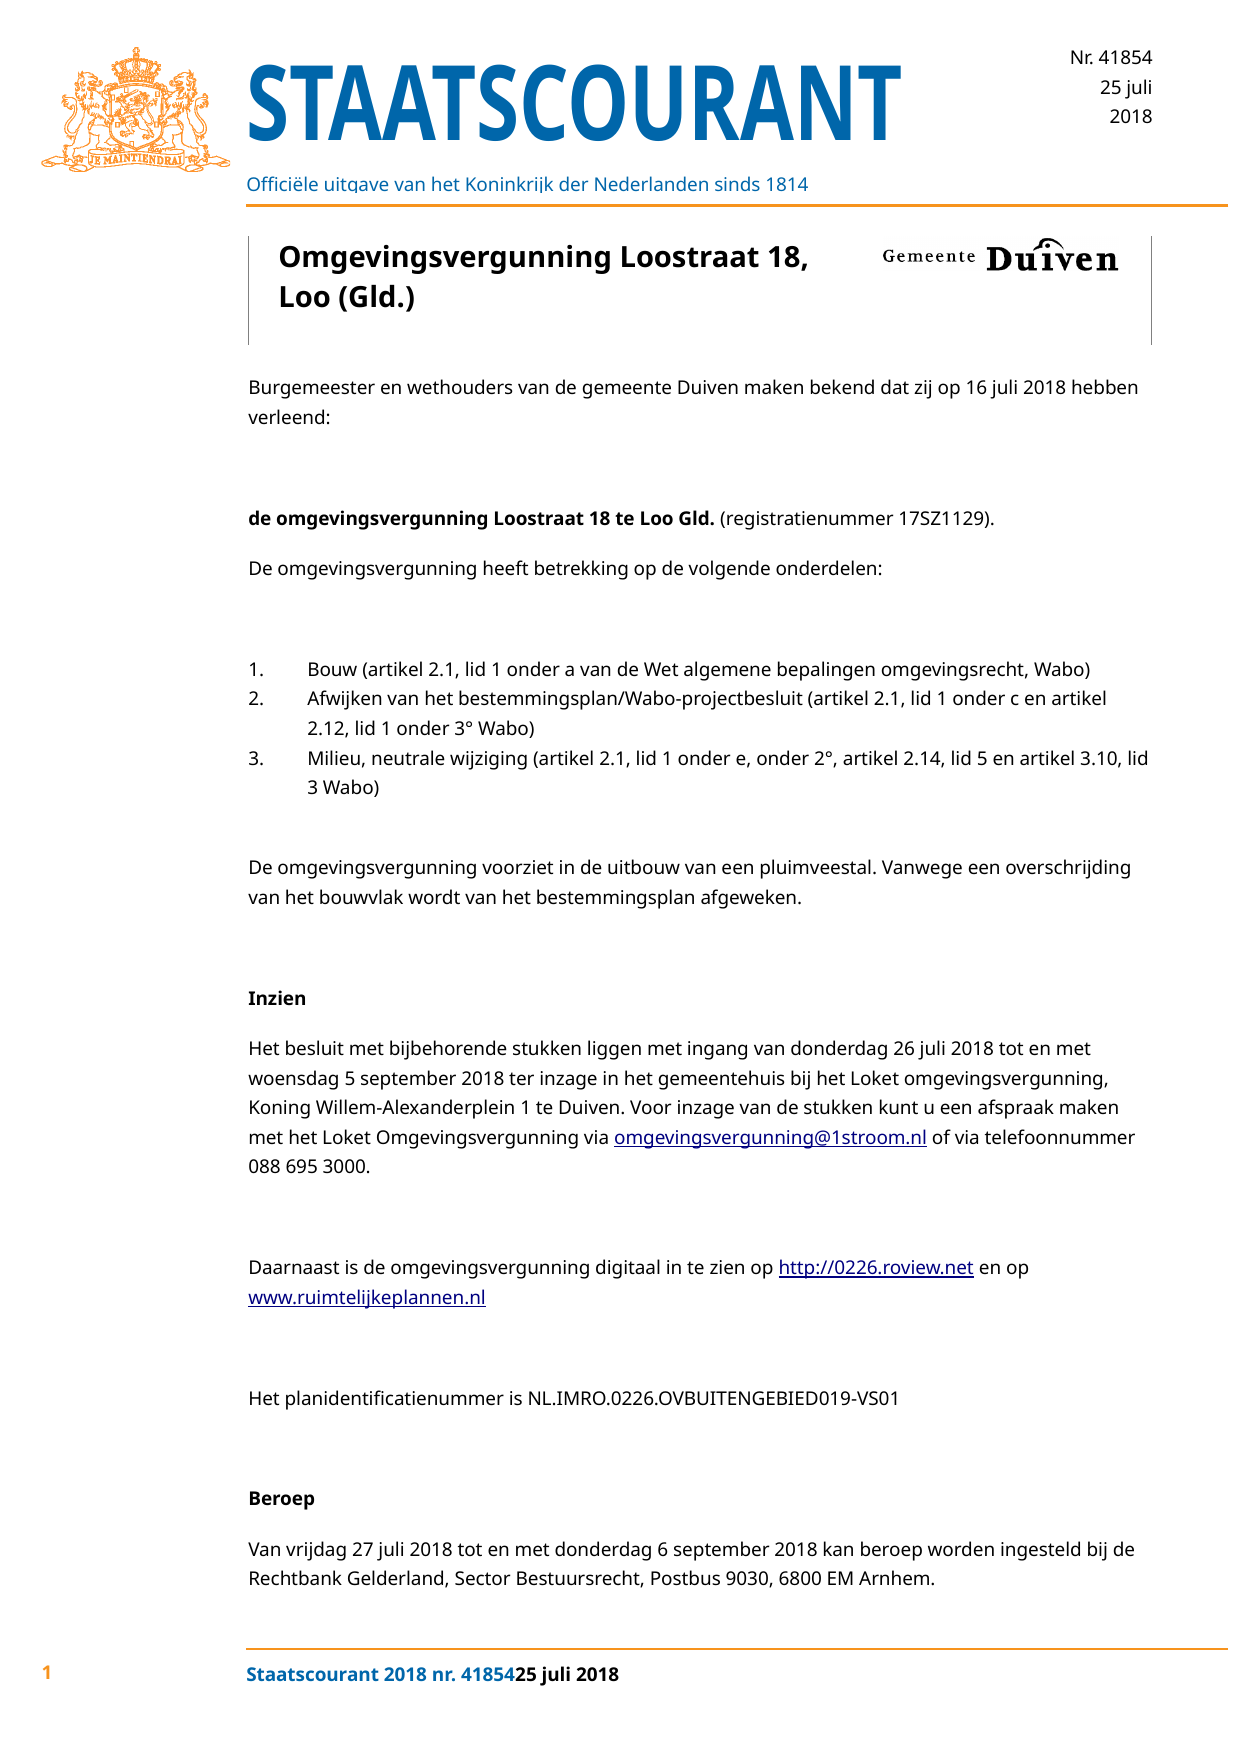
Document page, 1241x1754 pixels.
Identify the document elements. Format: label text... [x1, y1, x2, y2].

text Beroep [248, 1486, 1152, 1511]
text Het besluit met bijbehorende stukken liggen met ingang van donderdag 26 juli 2018 tot en met woensdag 5 september 2018 ter inzage in het gemeentehuis bij het Loket omgevingsvergunning, Koning Willem-Alexanderplein 1 te Duiven. Voor inzage van de stukken kunt u een afspraak maken met het Loket Omgevingsvergunning via omgevingsvergunning@1stroom.nl of via telefoonnummer 088 695 3000. [248, 1035, 1152, 1179]
table_header [850, 236, 1151, 345]
text Inzien [248, 985, 1152, 1010]
picture [882, 236, 1119, 271]
picture [41, 47, 231, 172]
table_header Omgevingsvergunning Loostraat 18, Loo (Gld.) [249, 236, 850, 345]
text Burgemeester en wethouders van de gemeente Duiven maken bekend dat zij op 16 juli 2018 hebben verleend: [248, 374, 1152, 429]
text De omgevingsvergunning heeft betrekking op de volgende onderdelen: [248, 555, 1152, 581]
text Daarnaast is de omgevingsvergunning digitaal in te zien op http://0226.roview.net en op www.ruimtelijkeplannen.nl [248, 1254, 1152, 1309]
text de omgevingsvergunning Loostraat 18 te Loo Gld. (registratienummer 17SZ1129). [248, 505, 1152, 530]
text Van vrijdag 27 juli 2018 tot en met donderdag 6 september 2018 kan beroep worden ingesteld bij de Rechtbank Gelderland, Sector Bestuursrecht, Postbus 9030, 6800 EM Arnhem. [248, 1536, 1152, 1591]
text De omgevingsvergunning voorziet in de uitbouw van een pluimveestal. Vanwege een overschrijding van het bouwvlak wordt van het bestemmingsplan afgeweken. [248, 854, 1152, 909]
list Milieu, neutrale wijziging (artikel 2.1, lid 1 onder e, onder 2°, artikel 2.14, lid 5 en artikel 3.10, lid 3 Wabo) [248, 745, 1152, 800]
list Afwijken van het bestemmingsplan/Wabo-projectbesluit (artikel 2.1, lid 1 onder c en artikel 2.12, lid 1 onder 3° Wabo) [248, 686, 1152, 741]
text Het planidentificatienummer is NL.IMRO.0226.OVBUITENGEBIED019-VS01 [248, 1385, 1152, 1410]
list Bouw (artikel 2.1, lid 1 onder a van de Wet algemene bepalingen omgevingsrecht, Wabo) [248, 656, 1152, 682]
